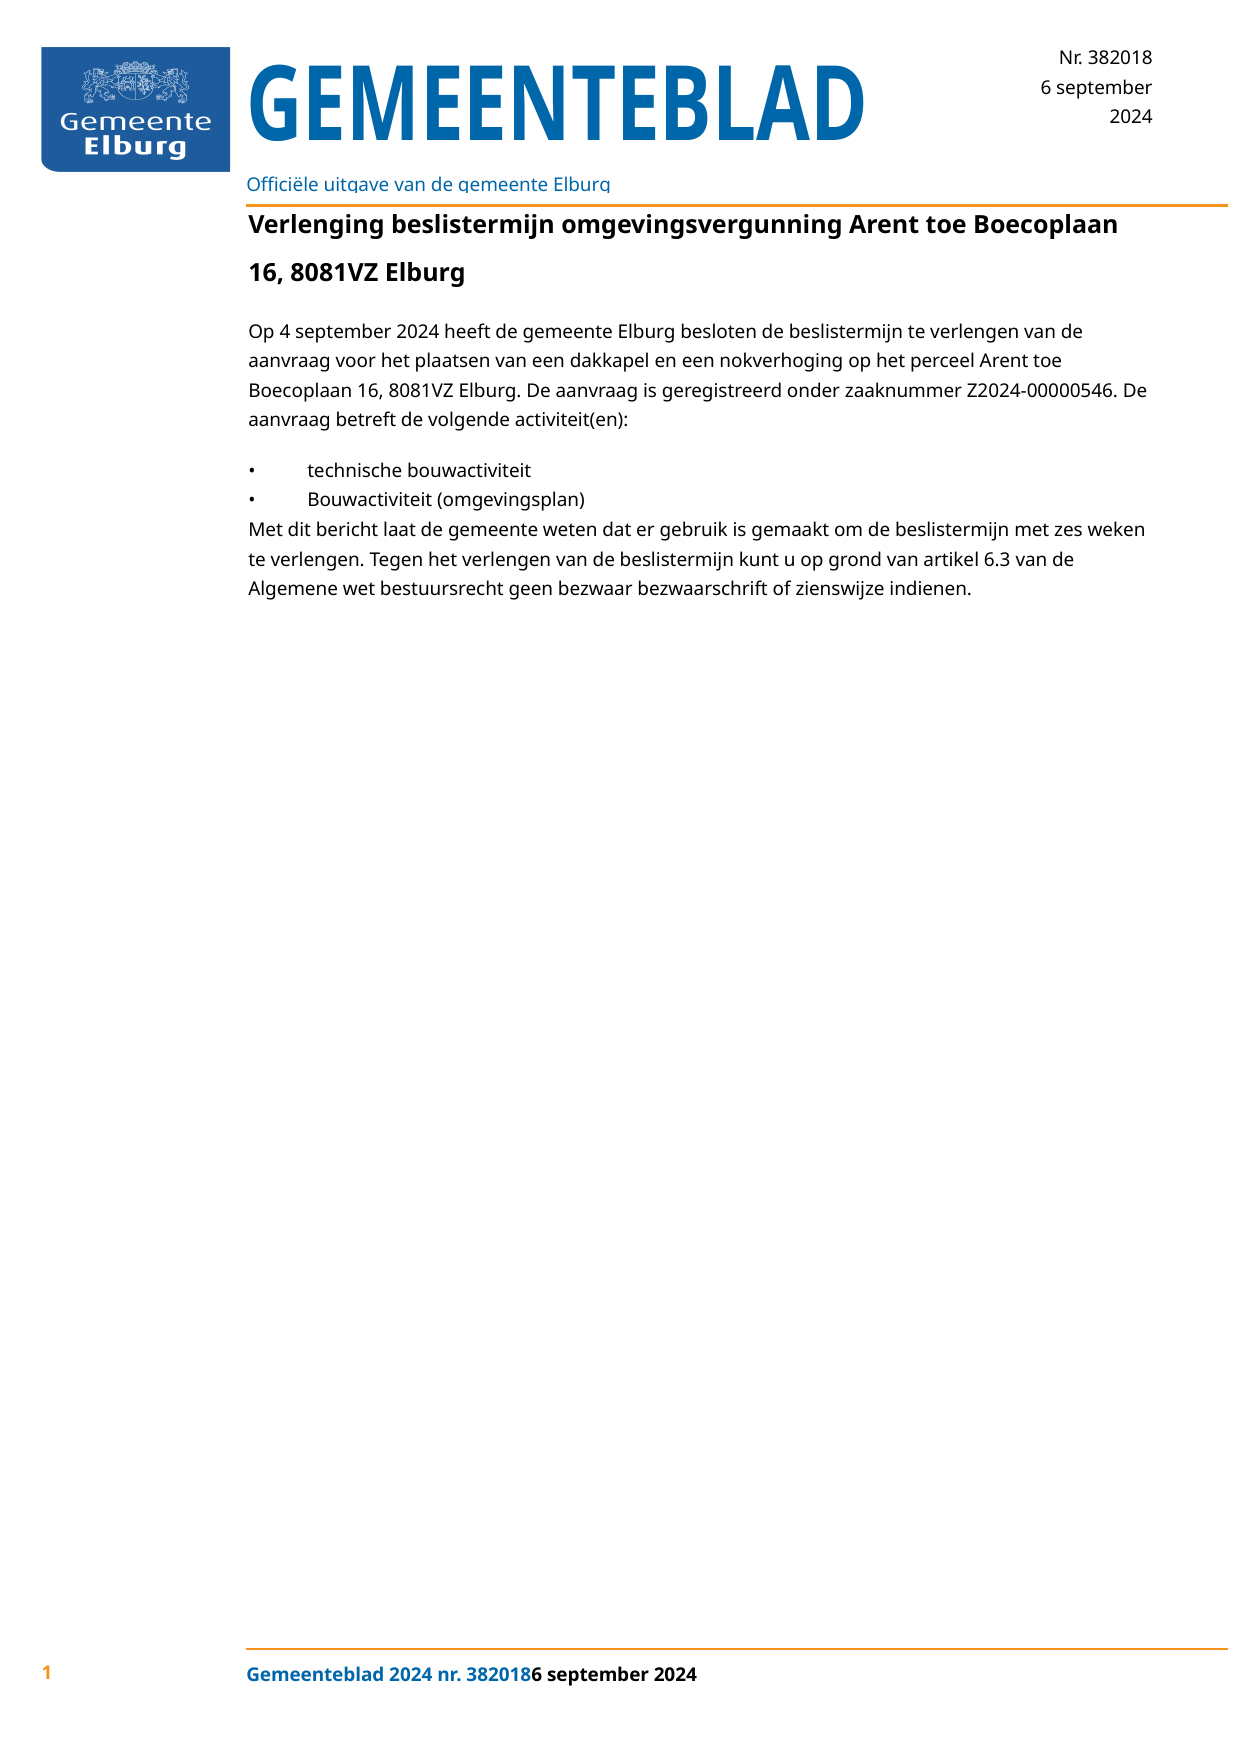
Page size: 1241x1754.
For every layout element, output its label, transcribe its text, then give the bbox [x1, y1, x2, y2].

text Op 4 september 2024 heeft de gemeente Elburg besloten de beslistermijn te verlengen van de aanvraag voor het plaatsen van een dakkapel en een nokverhoging op het perceel Arent toe Boecoplaan 16, 8081VZ Elburg. De aanvraag is geregistreerd onder zaaknummer Z2024-00000546. De aanvraag betreft de volgende activiteit(en): [248, 318, 1152, 432]
picture [41, 47, 231, 172]
text Met dit bericht laat de gemeente weten dat er gebruik is gemaakt om de beslistermijn met zes weken te verlengen. Tegen het verlengen van de beslistermijn kunt u op grond van artikel 6.3 van de Algemene wet bestuursrecht geen bezwaar bezwaarschrift of zienswijze indienen. [248, 516, 1152, 601]
list technische bouwactiviteit [248, 457, 1152, 483]
text Verlenging beslistermijn omgevingsvergunning Arent toe Boecoplaan 16, 8081VZ Elburg [248, 207, 1152, 288]
list Bouwactiviteit (omgevingsplan) [248, 487, 1152, 512]
